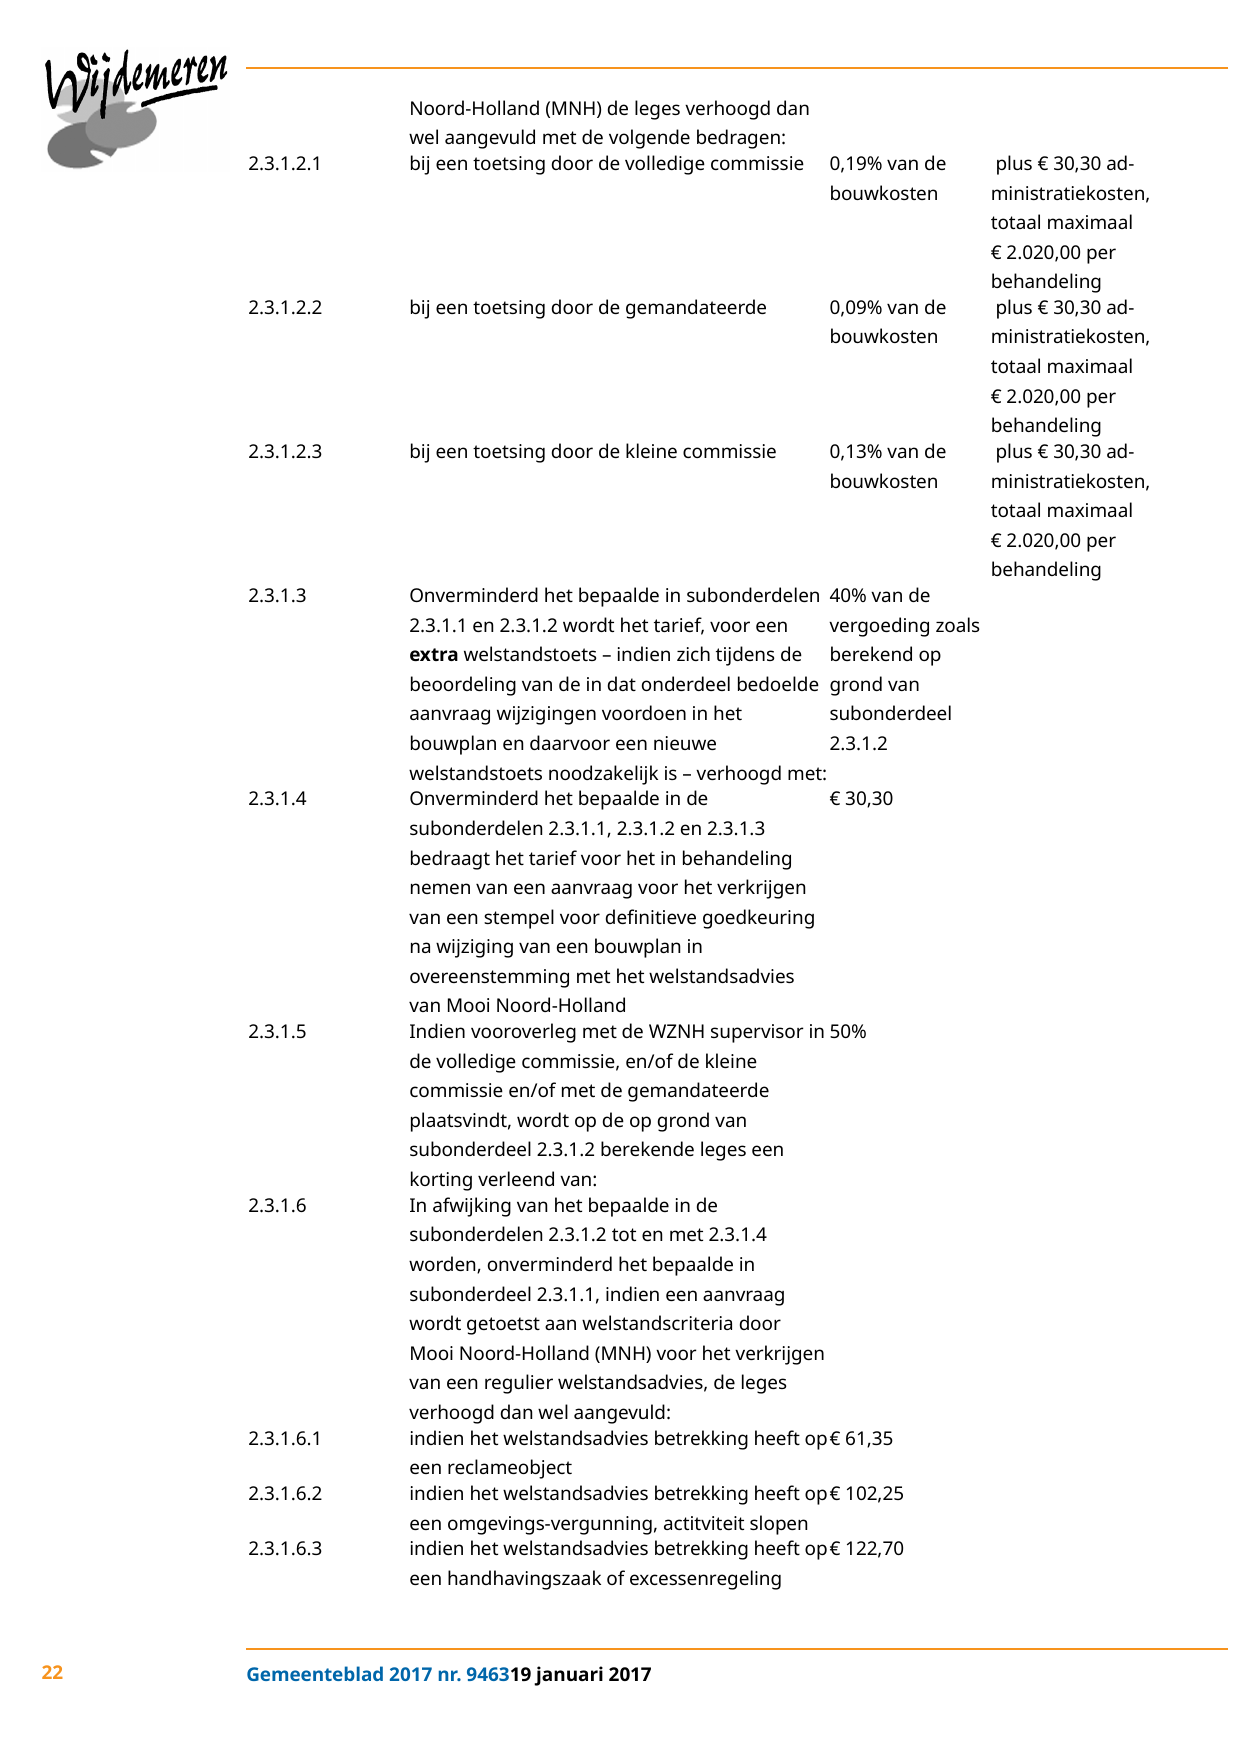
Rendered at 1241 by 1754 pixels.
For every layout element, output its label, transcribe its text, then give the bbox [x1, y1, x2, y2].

table_cell bij een toetsing door de gemandateerde [409, 294, 829, 438]
table_cell 2.3.1.6.2 [248, 1480, 409, 1535]
table_cell 2.3.1.6 [248, 1192, 409, 1425]
table_cell 50% [829, 1018, 991, 1192]
table_cell 0,13% van de bouwkosten [829, 438, 991, 582]
table_cell indien het welstandsadvies betrekking heeft op een reclameobject [409, 1425, 829, 1480]
table_cell bij een toetsing door de volledige commissie [409, 150, 829, 294]
table_cell € 61,35 [829, 1425, 991, 1480]
table_cell [829, 95, 991, 150]
table_cell [991, 1192, 1152, 1425]
table_cell 2.3.1.6.3 [248, 1535, 409, 1591]
table_cell bij een toetsing door de kleine commissie [409, 438, 829, 582]
table_cell Onverminderd het bepaalde in subonderdelen 2.3.1.1 en 2.3.1.2 wordt het tarief, voor een extra welstandstoets – indien zich tijdens de beoordeling van de in dat onderdeel bedoelde aanvraag wijzigingen voordoen in het bouwplan en daarvoor een nieuwe welstandstoets noodzakelijk is – verhoogd met: [409, 582, 829, 786]
table_cell 2.3.1.5 [248, 1018, 409, 1192]
table_cell plus € 30,30 ad-ministratiekosten, totaal maximaal € 2.020,00 per behandeling [991, 150, 1152, 294]
table_cell Onverminderd het bepaalde in de subonderdelen 2.3.1.1, 2.3.1.2 en 2.3.1.3 bedraagt het tarief voor het in behandeling nemen van een aanvraag voor het verkrijgen van een stempel voor definitieve goedkeuring na wijziging van een bouwplan in overeenstemming met het welstandsadvies van Mooi Noord-Holland [409, 786, 829, 1018]
table_cell 2.3.1.3 [248, 582, 409, 786]
table_cell Noord-Holland (MNH) de leges verhoogd dan wel aangevuld met de volgende bedragen: [409, 95, 829, 150]
table_cell € 102,25 [829, 1480, 991, 1535]
table_cell € 30,30 [829, 786, 991, 1018]
table_cell [248, 95, 409, 150]
table_cell [991, 1535, 1152, 1591]
table_cell 40% van de vergoeding zoals berekend op grond van subonderdeel 2.3.1.2 [829, 582, 991, 786]
table_cell indien het welstandsadvies betrekking heeft op een handhavingszaak of excessenregeling [409, 1535, 829, 1591]
table_cell [991, 1425, 1152, 1480]
table_cell 2.3.1.2.1 [248, 150, 409, 294]
table_cell [991, 1018, 1152, 1192]
table_cell In afwijking van het bepaalde in de subonderdelen 2.3.1.2 tot en met 2.3.1.4 worden, onverminderd het bepaalde in subonderdeel 2.3.1.1, indien een aanvraag wordt getoetst aan welstandscriteria door Mooi Noord-Holland (MNH) voor het verkrijgen van een regulier welstandsadvies, de leges verhoogd dan wel aangevuld: [409, 1192, 829, 1425]
table_cell [829, 1192, 991, 1425]
picture [41, 47, 231, 172]
table_cell 2.3.1.2.3 [248, 438, 409, 582]
table_cell plus € 30,30 ad-ministratiekosten, totaal maximaal € 2.020,00 per behandeling [991, 294, 1152, 438]
table_cell [991, 1480, 1152, 1535]
table_cell plus € 30,30 ad-ministratiekosten, totaal maximaal € 2.020,00 per behandeling [991, 438, 1152, 582]
table_cell 2.3.1.4 [248, 786, 409, 1018]
table_cell € 122,70 [829, 1535, 991, 1591]
table_cell 2.3.1.6.1 [248, 1425, 409, 1480]
table_cell [991, 582, 1152, 786]
table_cell [991, 786, 1152, 1018]
table_cell indien het welstandsadvies betrekking heeft op een omgevings-vergunning, actitviteit slopen [409, 1480, 829, 1535]
table_cell 0,19% van de bouwkosten [829, 150, 991, 294]
table_cell 2.3.1.2.2 [248, 294, 409, 438]
table_cell Indien vooroverleg met de WZNH supervisor in de volledige commissie, en/of de kleine commissie en/of met de gemandateerde plaatsvindt, wordt op de op grond van subonderdeel 2.3.1.2 berekende leges een korting verleend van: [409, 1018, 829, 1192]
table_cell 0,09% van de bouwkosten [829, 294, 991, 438]
table_cell [991, 95, 1152, 150]
